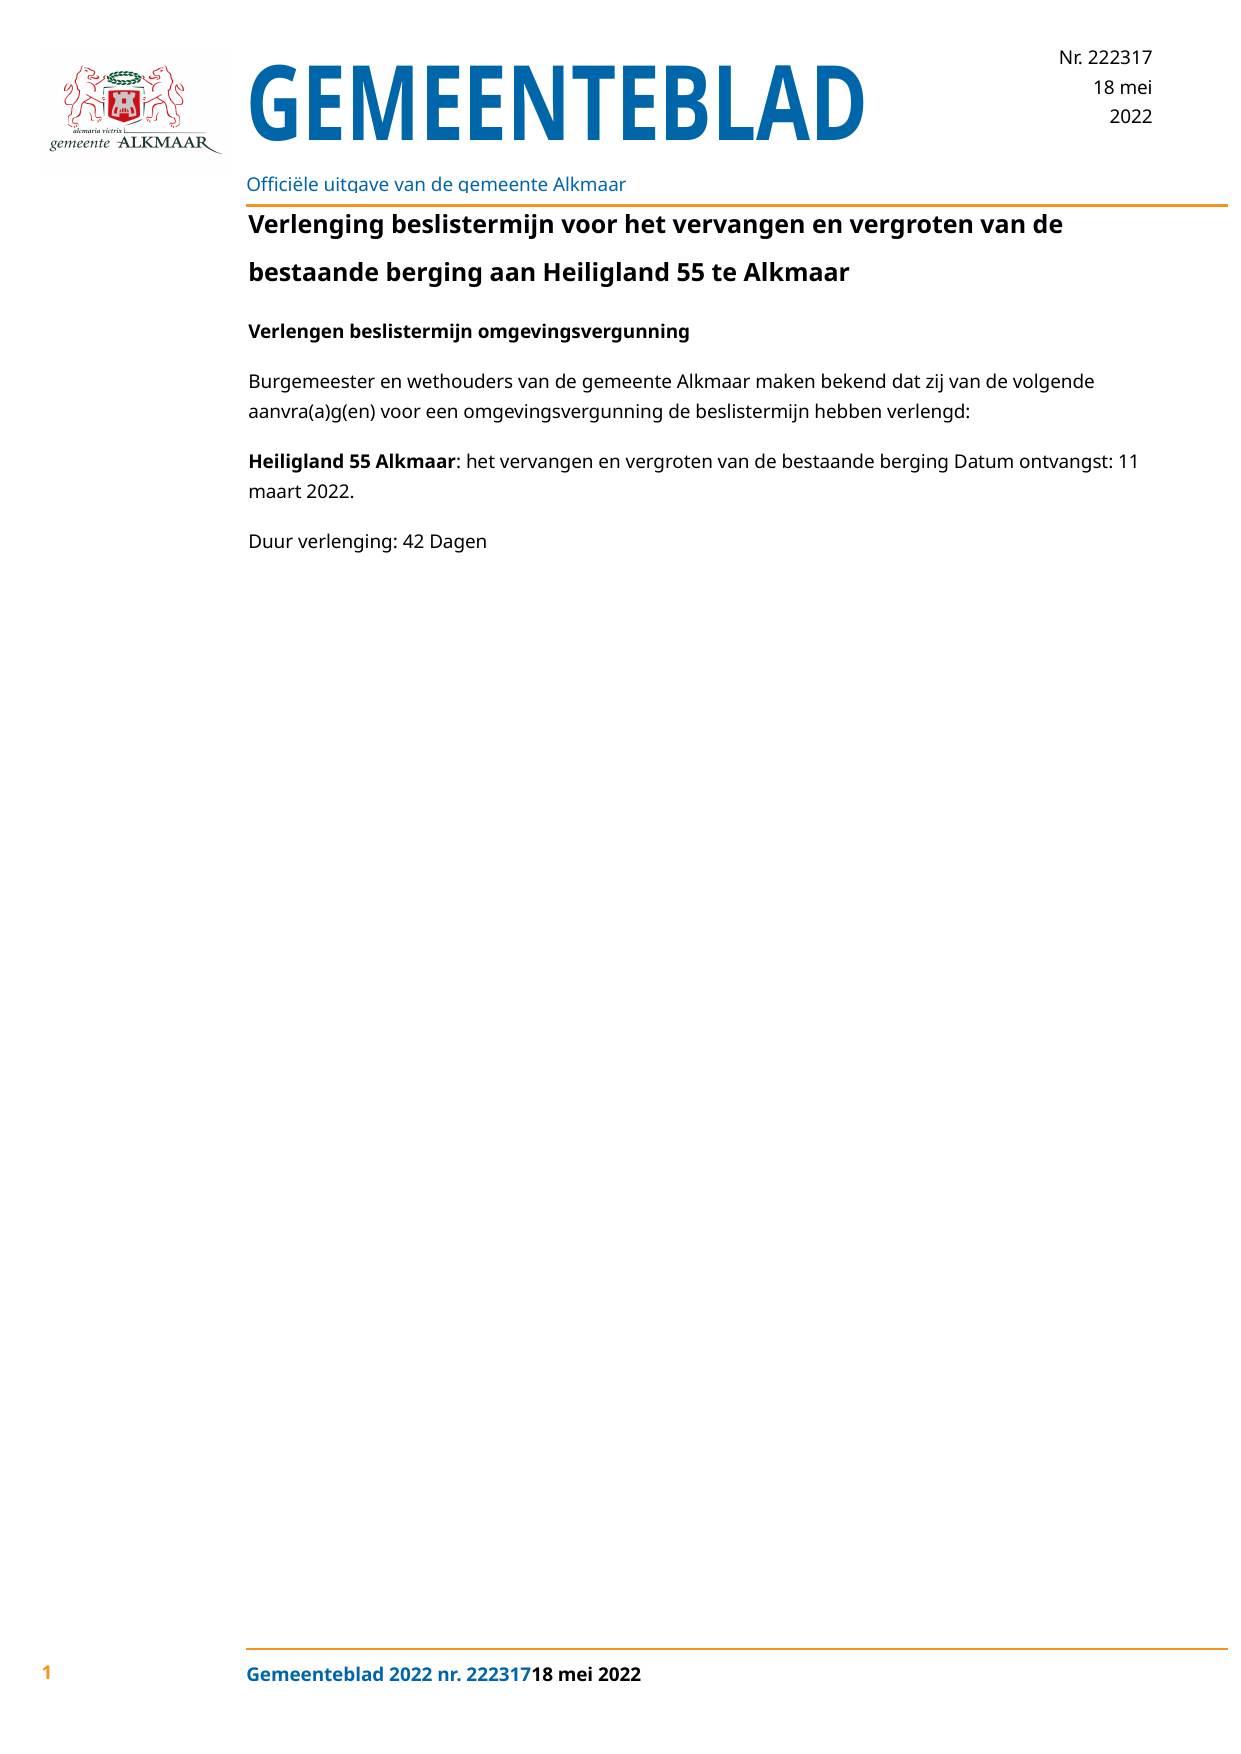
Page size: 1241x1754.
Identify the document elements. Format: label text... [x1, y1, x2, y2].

text Verlengen beslistermijn omgevingsvergunning [248, 318, 1152, 344]
picture [41, 47, 231, 172]
text Verlenging beslistermijn voor het vervangen en vergroten van de bestaande berging aan Heiligland 55 te Alkmaar [248, 207, 1152, 288]
text Heiligland 55 Alkmaar: het vervangen en vergroten van de bestaande berging Datum ontvangst: 11 maart 2022. [248, 448, 1152, 504]
text Duur verlenging: 42 Dagen [248, 528, 1152, 554]
text Burgemeester en wethouders van de gemeente Alkmaar maken bekend dat zij van de volgende aanvra(a)g(en) voor een omgevingsvergunning de beslistermijn hebben verlengd: [248, 368, 1152, 424]
